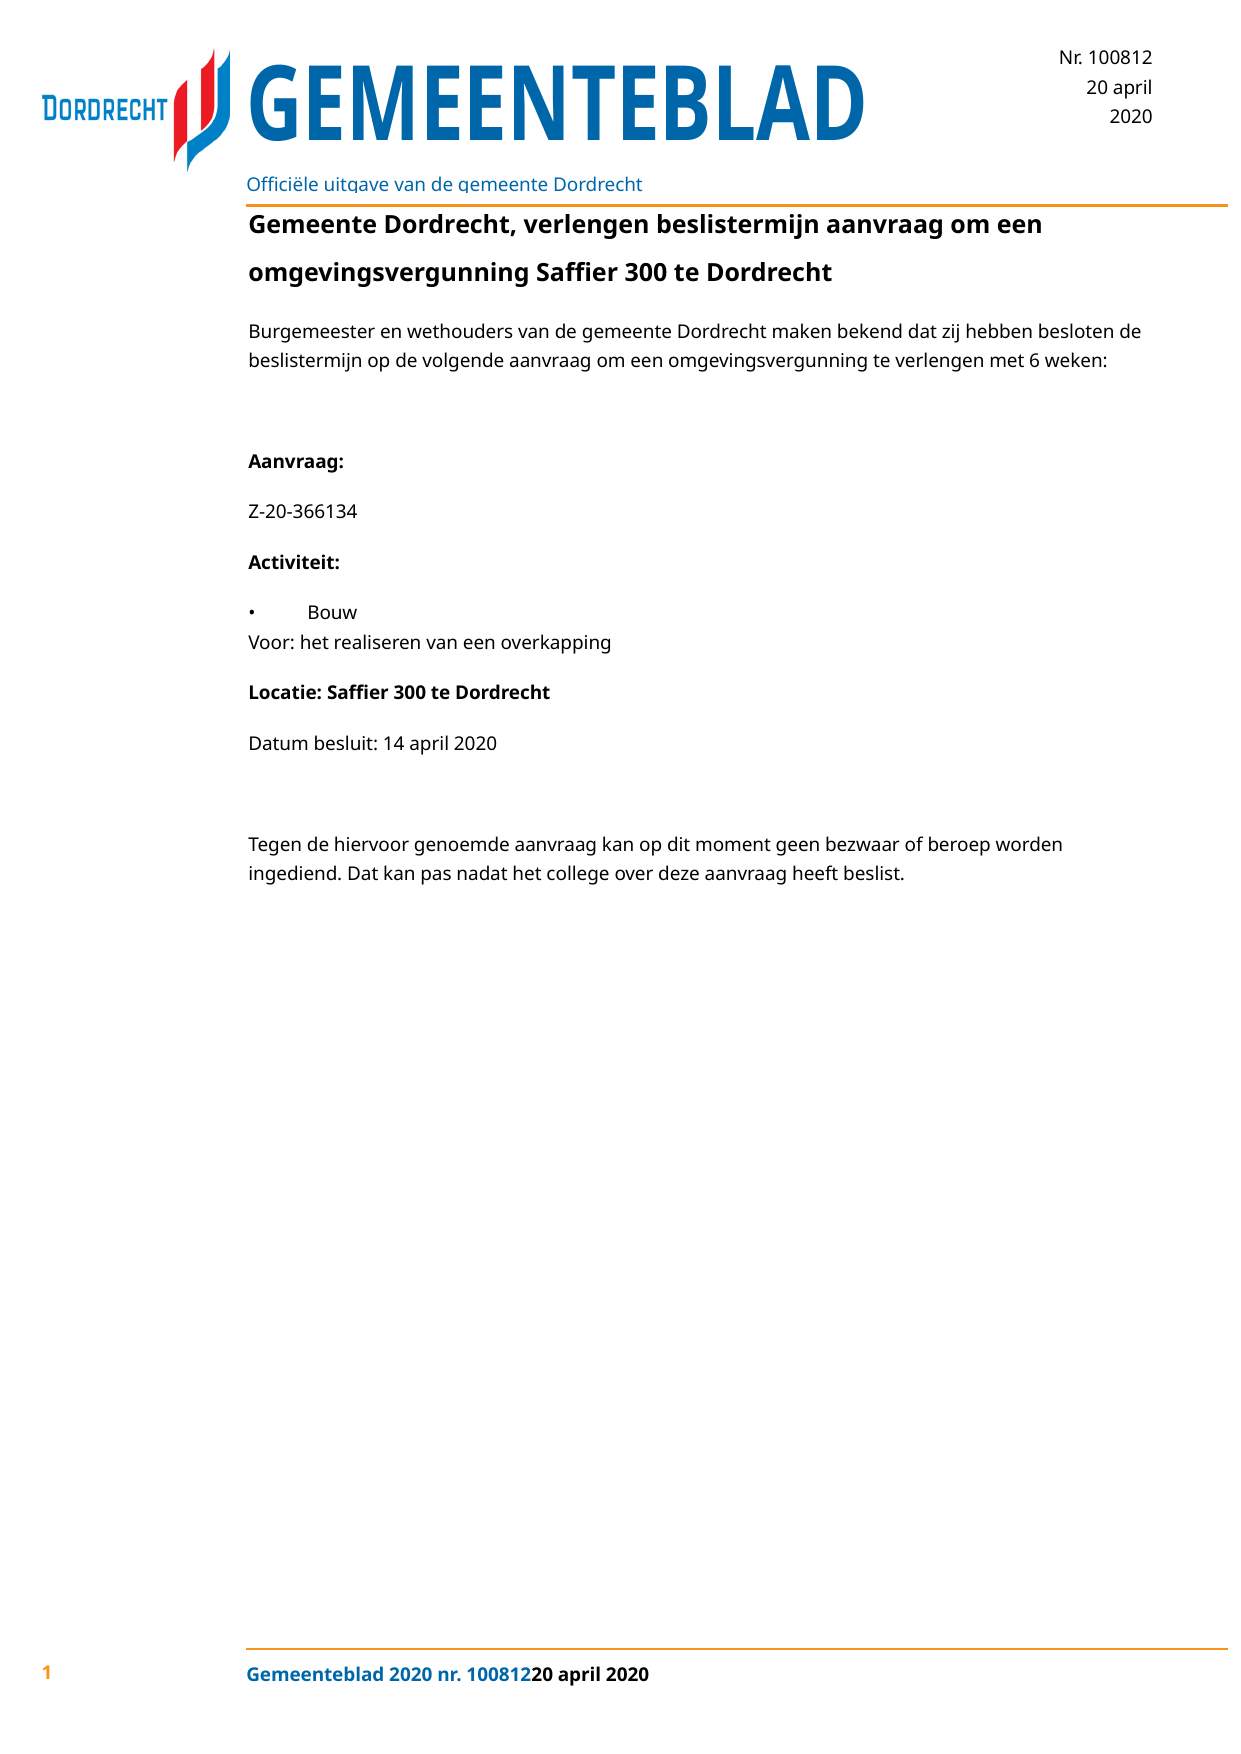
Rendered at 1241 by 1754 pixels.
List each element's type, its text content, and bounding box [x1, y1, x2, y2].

text Tegen de hiervoor genoemde aanvraag kan op dit moment geen bezwaar of beroep worden ingediend. Dat kan pas nadat het college over deze aanvraag heeft beslist. [248, 831, 1152, 886]
text Datum besluit: 14 april 2020 [248, 730, 1152, 756]
text Gemeente Dordrecht, verlengen beslistermijn aanvraag om een omgevingsvergunning Saffier 300 te Dordrecht [248, 207, 1152, 288]
text Aanvraag: [248, 448, 1152, 474]
picture [41, 47, 231, 172]
text Voor: het realiseren van een overkapping [248, 629, 1152, 655]
list Bouw [248, 599, 1152, 625]
text Z-20-366134 [248, 499, 1152, 524]
text Locatie: Saffier 300 te Dordrecht [248, 679, 1152, 705]
text Activiteit: [248, 549, 1152, 575]
text Burgemeester en wethouders van de gemeente Dordrecht maken bekend dat zij hebben besloten de beslistermijn op de volgende aanvraag om een omgevingsvergunning te verlengen met 6 weken: [248, 318, 1152, 373]
